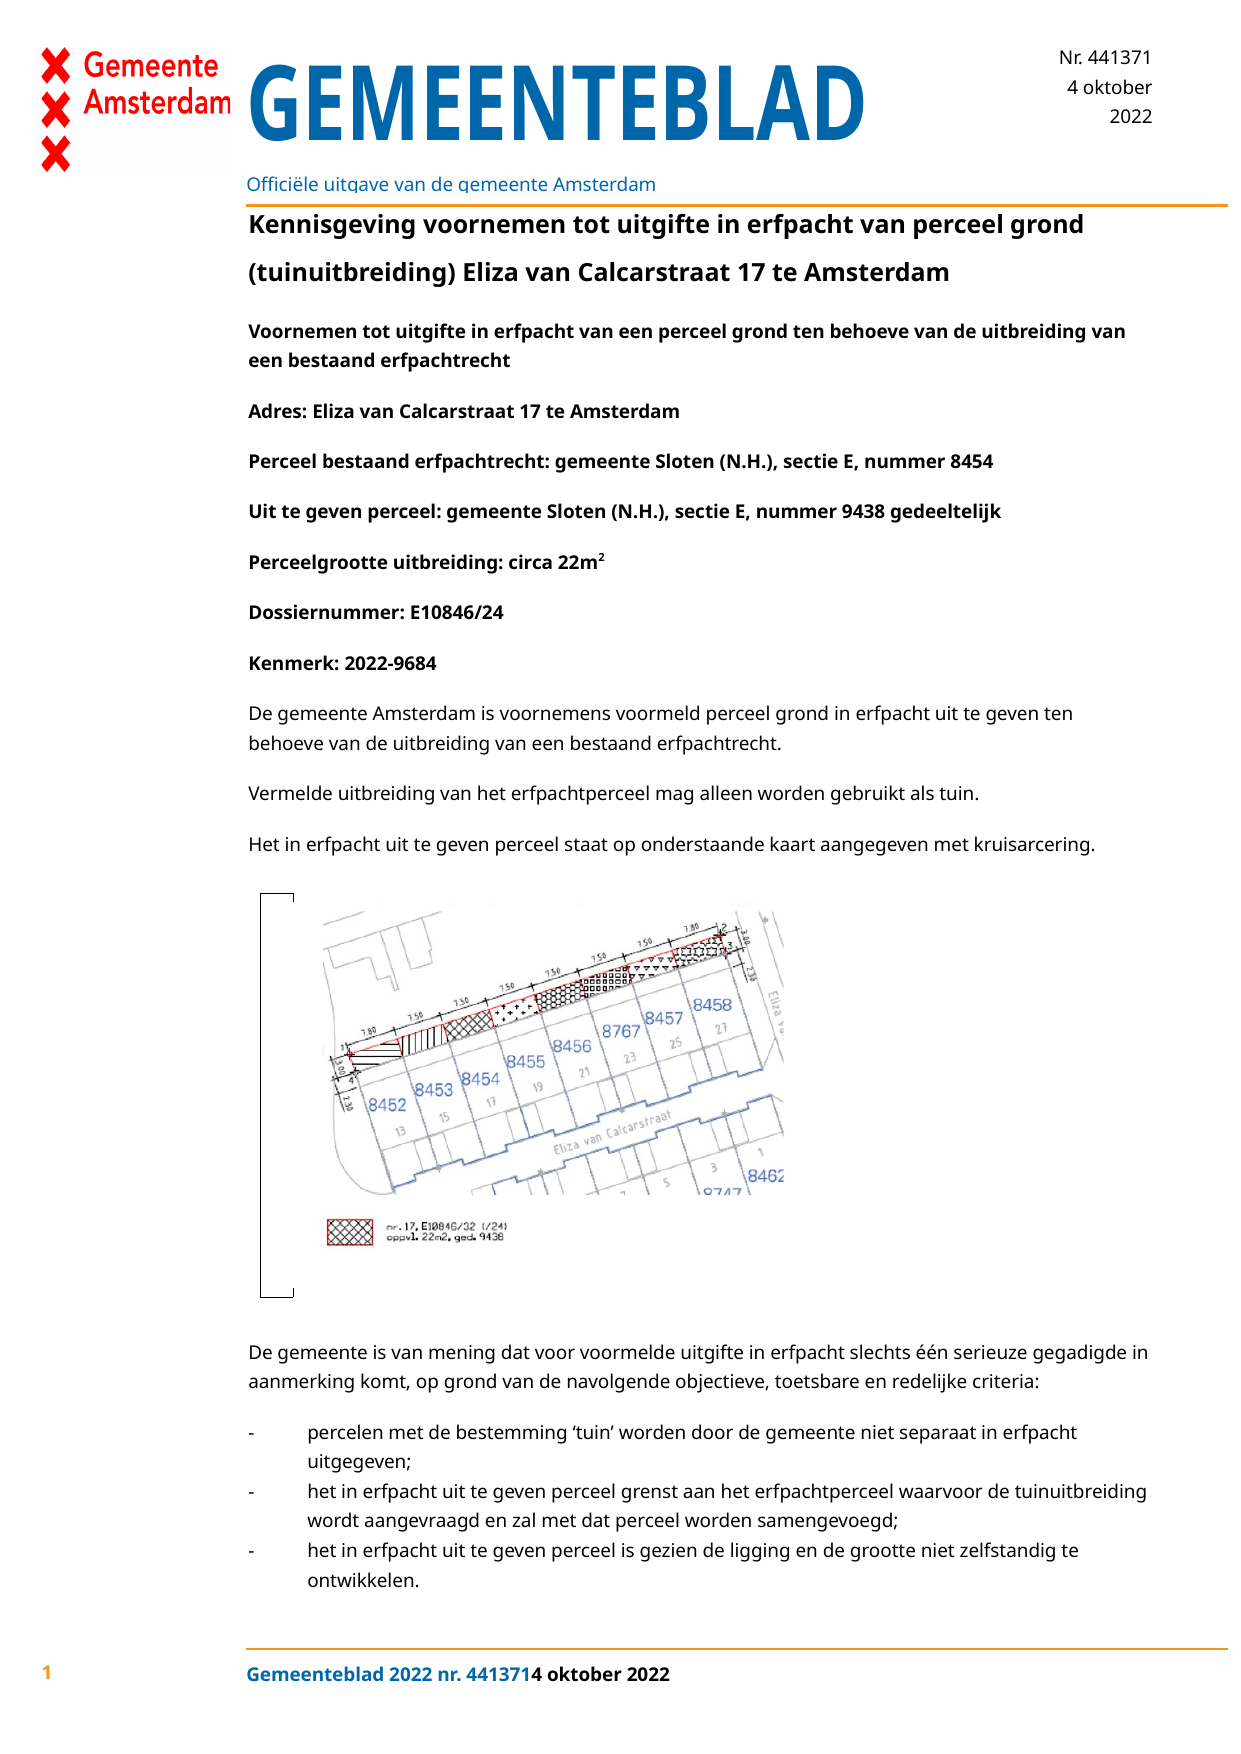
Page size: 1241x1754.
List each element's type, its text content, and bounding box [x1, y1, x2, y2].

text Kennisgeving voornemen tot uitgifte in erfpacht van perceel grond (tuinuitbreiding) Eliza van Calcarstraat 17 te Amsterdam [248, 207, 1152, 288]
text Dossiernummer: E10846/24 [248, 599, 1152, 625]
text Voornemen tot uitgifte in erfpacht van een perceel grond ten behoeve van de uitbreiding van een bestaand erfpachtrecht [248, 318, 1152, 373]
text Kenmerk: 2022-9684 [248, 650, 1152, 676]
text Het in erfpacht uit te geven perceel staat op onderstaande kaart aangegeven met kruisarcering. [248, 831, 1152, 857]
text Uit te geven perceel: gemeente Sloten (N.H.), sectie E, nummer 9438 gedeeltelijk [248, 499, 1152, 524]
list het in erfpacht uit te geven perceel is gezien de ligging en de grootte niet zelfstandig te ontwikkelen. [248, 1537, 1152, 1592]
text De gemeente Amsterdam is voornemens voormeld perceel grond in erfpacht uit te geven ten behoeve van de uitbreiding van een bestaand erfpachtrecht. [248, 700, 1152, 756]
text Vermelde uitbreiding van het erfpachtperceel mag alleen worden gebruikt als tuin. [248, 780, 1152, 806]
picture [268, 902, 860, 1288]
list het in erfpacht uit te geven perceel grenst aan het erfpachtperceel waarvoor de tuinuitbreiding wordt aangevraagd en zal met dat perceel worden samengevoegd; [248, 1478, 1152, 1533]
list percelen met de bestemming ‘tuin’ worden door de gemeente niet separaat in erfpacht uitgegeven; [248, 1419, 1152, 1474]
text Perceelgrootte uitbreiding: circa 22m2 [248, 549, 1152, 575]
text De gemeente is van mening dat voor voormelde uitgifte in erfpacht slechts één serieuze gegadigde in aanmerking komt, op grond van de navolgende objectieve, toetsbare en redelijke criteria: [248, 1339, 1152, 1394]
text Perceel bestaand erfpachtrecht: gemeente Sloten (N.H.), sectie E, nummer 8454 [248, 448, 1152, 474]
picture [41, 47, 231, 172]
text Adres: Eliza van Calcarstraat 17 te Amsterdam [248, 398, 1152, 424]
